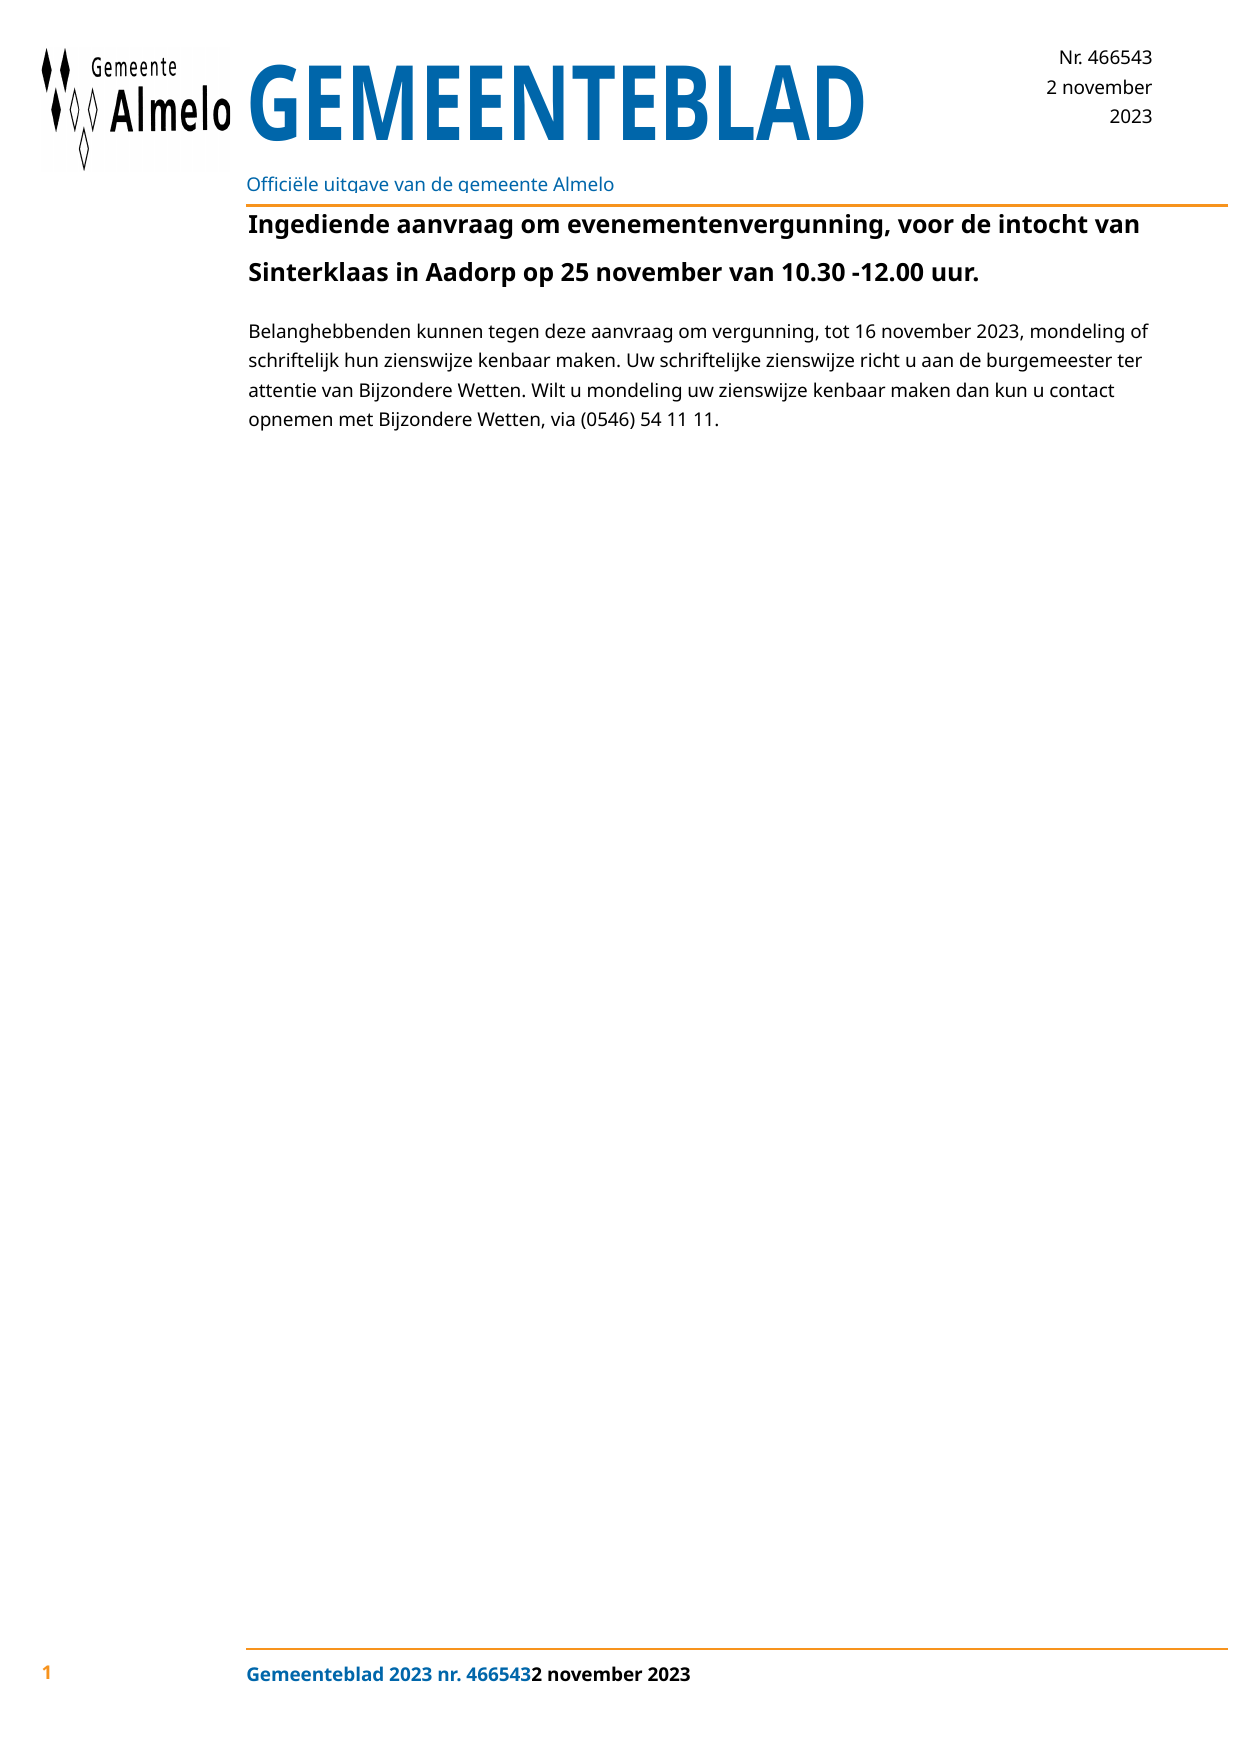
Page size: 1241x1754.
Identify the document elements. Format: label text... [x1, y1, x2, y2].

text Ingediende aanvraag om evenementenvergunning, voor de intocht van Sinterklaas in Aadorp op 25 november van 10.30 -12.00 uur. [248, 207, 1152, 288]
text Belanghebbenden kunnen tegen deze aanvraag om vergunning, tot 16 november 2023, mondeling of schriftelijk hun zienswijze kenbaar maken. Uw schriftelijke zienswijze richt u aan de burgemeester ter attentie van Bijzondere Wetten. Wilt u mondeling uw zienswijze kenbaar maken dan kun u contact opnemen met Bijzondere Wetten, via (0546) 54 11 11. [248, 318, 1152, 432]
picture [41, 47, 231, 172]
